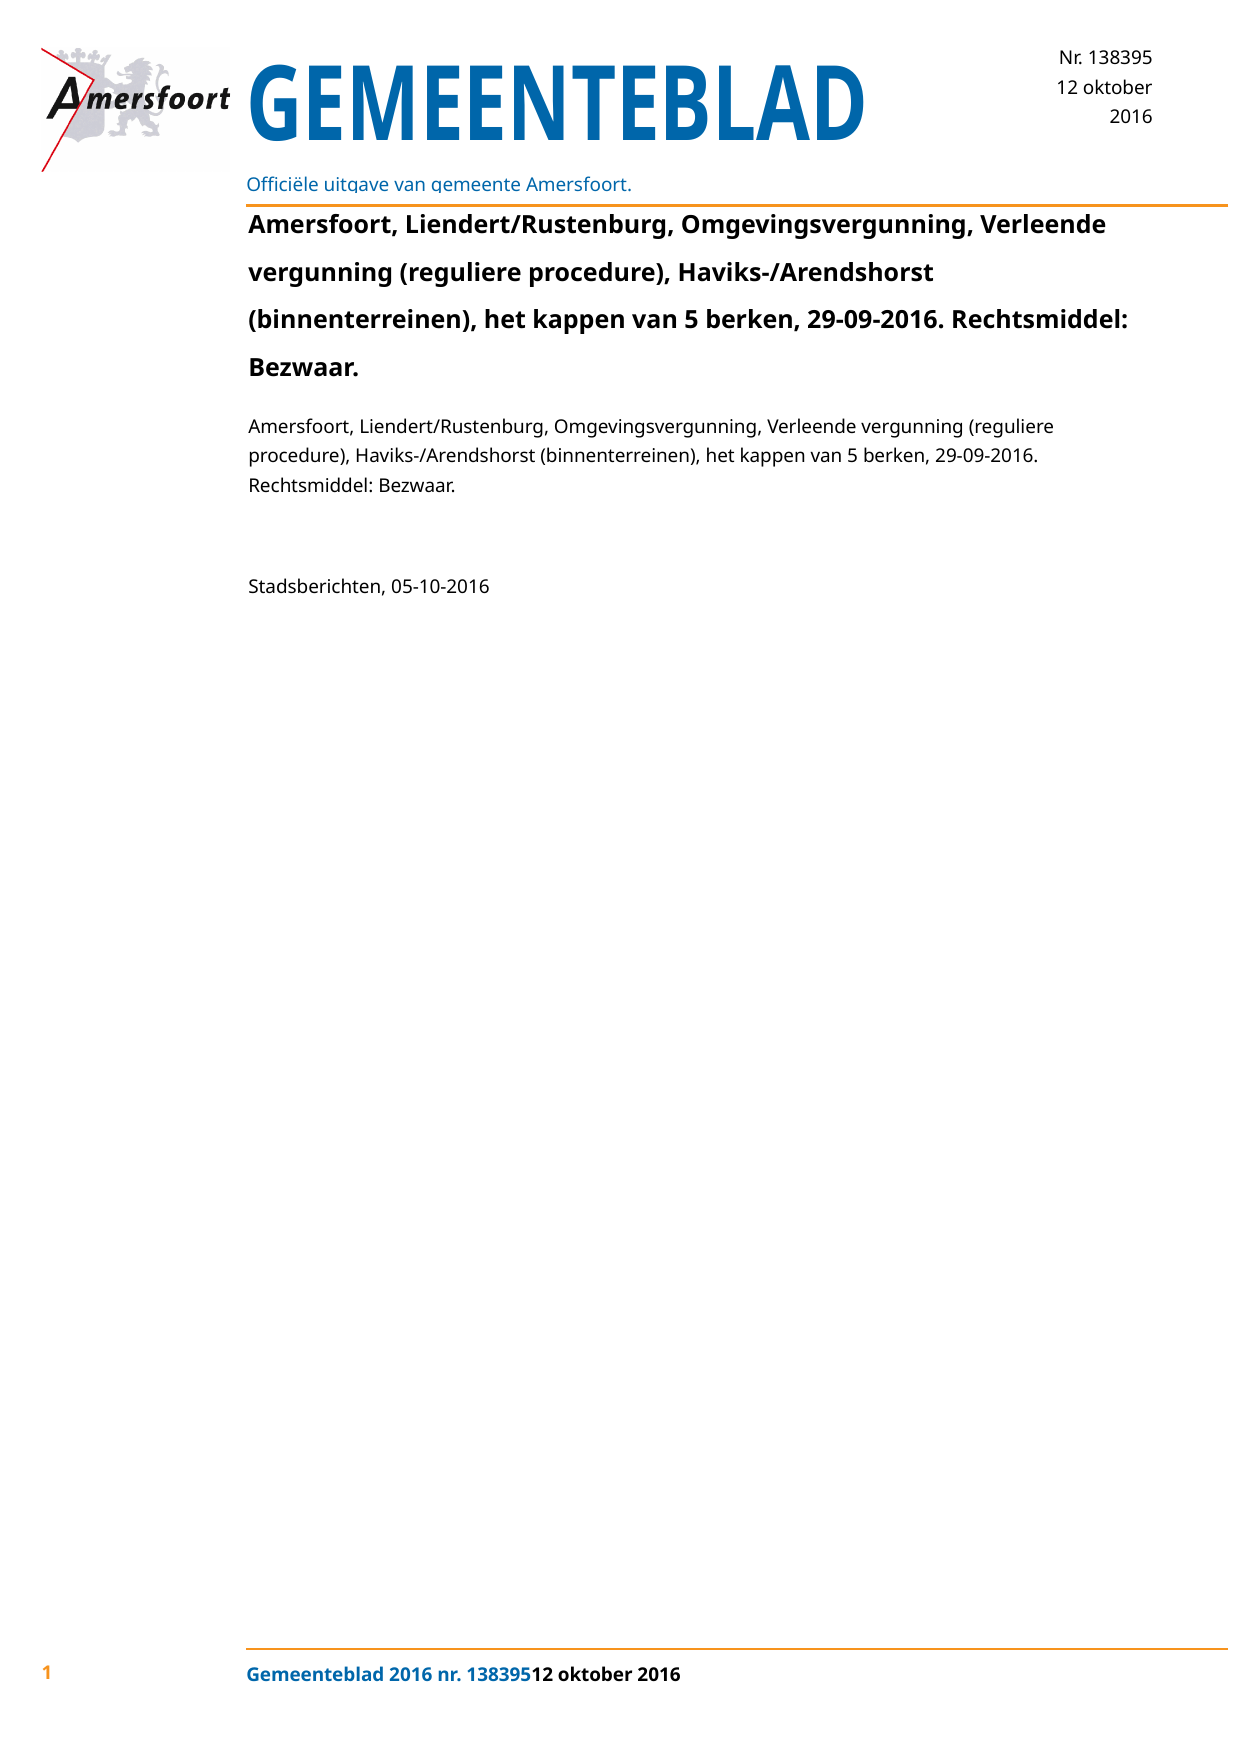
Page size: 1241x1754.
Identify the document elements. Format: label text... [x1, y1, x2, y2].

text Stadsberichten, 05-10-2016 [248, 573, 1152, 599]
text Amersfoort, Liendert/Rustenburg, Omgevingsvergunning, Verleende vergunning (reguliere procedure), Haviks-/Arendshorst (binnenterreinen), het kappen van 5 berken, 29-09-2016. Rechtsmiddel: Bezwaar. [248, 207, 1152, 384]
picture [41, 47, 231, 172]
text Amersfoort, Liendert/Rustenburg, Omgevingsvergunning, Verleende vergunning (reguliere procedure), Haviks-/Arendshorst (binnenterreinen), het kappen van 5 berken, 29-09-2016. Rechtsmiddel: Bezwaar. [248, 413, 1152, 498]
